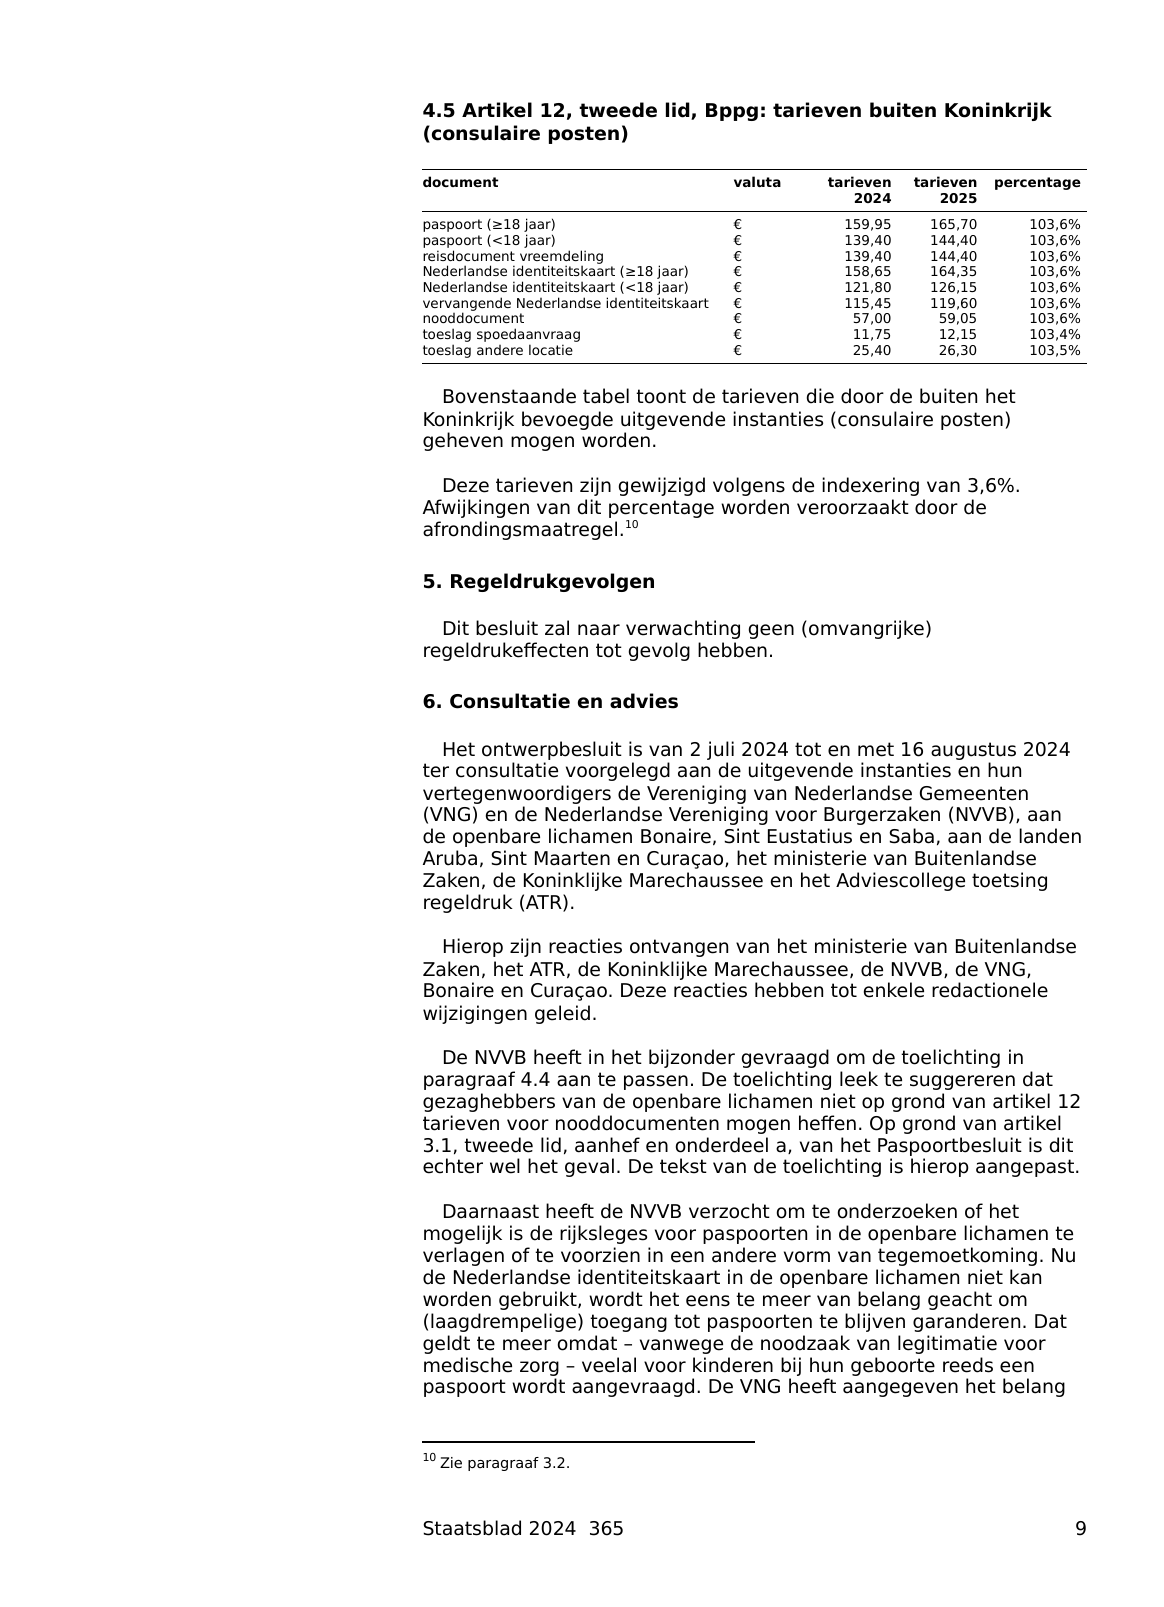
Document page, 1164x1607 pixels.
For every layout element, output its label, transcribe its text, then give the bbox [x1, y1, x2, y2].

table_cell 59,05 [897, 311, 983, 327]
table_header percentage [983, 170, 1087, 211]
table_cell 139,40 [796, 249, 897, 264]
table_cell 103,6% [983, 311, 1087, 327]
table_cell € [727, 264, 796, 280]
table_cell toeslag andere locatie [422, 343, 727, 363]
text De NVVB heeft in het bijzonder gevraagd om de toelichting in paragraaf 4.4 aan te passen. De toelichting leek te suggereren dat gezaghebbers van de openbare lichamen niet op grond van artikel 12 tarieven voor nooddocumenten mogen heffen. Op grond van artikel 3.1, tweede lid, aanhef en onderdeel a, van het Paspoortbesluit is dit echter wel het geval. De tekst van de toelichting is hierop aangepast. [422, 1047, 1087, 1178]
table_cell € [727, 311, 796, 327]
table_cell € [727, 249, 796, 264]
subtitle 6. Consultatie en advies [422, 691, 1087, 713]
text Hierop zijn reacties ontvangen van het ministerie van Buitenlandse Zaken, het ATR, de Koninklijke Marechaussee, de NVVB, de VNG, Bonaire en Curaçao. Deze reacties hebben tot enkele redactionele wijzigingen geleid. [422, 936, 1087, 1024]
table_cell 103,6% [983, 296, 1087, 311]
table_cell paspoort (<18 jaar) [422, 233, 727, 248]
table_cell 165,70 [897, 212, 983, 233]
table_cell 164,35 [897, 264, 983, 280]
subtitle 5. Regeldrukgevolgen [422, 571, 1087, 592]
text Zie paragraaf 3.2. [422, 1451, 1087, 1473]
table_header valuta [727, 170, 796, 211]
table_cell 11,75 [796, 327, 897, 343]
table_cell Nederlandse identiteitskaart (≥18 jaar) [422, 264, 727, 280]
table_cell 103,6% [983, 249, 1087, 264]
table_cell reisdocument vreemdeling [422, 249, 727, 264]
table_header document [422, 170, 727, 211]
table_cell 158,65 [796, 264, 897, 280]
table_cell 121,80 [796, 280, 897, 296]
table_cell Nederlandse identiteitskaart (<18 jaar) [422, 280, 727, 296]
table_cell 25,40 [796, 343, 897, 363]
text Dit besluit zal naar verwachting geen (omvangrijke) regeldrukeffecten tot gevolg hebben. [422, 617, 1087, 661]
table_cell € [727, 327, 796, 343]
text Deze tarieven zijn gewijzigd volgens de indexering van 3,6%. Afwijkingen van dit percentage worden veroorzaakt door de afrondingsmaatregel. [422, 474, 1087, 541]
table_cell 119,60 [897, 296, 983, 311]
table_cell 139,40 [796, 233, 897, 248]
table_cell toeslag spoedaanvraag [422, 327, 727, 343]
table_cell 103,5% [983, 343, 1087, 363]
table_cell 12,15 [897, 327, 983, 343]
text Bovenstaande tabel toont de tarieven die door de buiten het Koninkrijk bevoegde uitgevende instanties (consulaire posten) geheven mogen worden. [422, 386, 1087, 452]
table_cell nooddocument [422, 311, 727, 327]
table_cell 57,00 [796, 311, 897, 327]
table_cell 103,6% [983, 280, 1087, 296]
table_cell 144,40 [897, 249, 983, 264]
table_cell 103,6% [983, 233, 1087, 248]
table_cell 115,45 [796, 296, 897, 311]
text Daarnaast heeft de NVVB verzocht om te onderzoeken of het mogelijk is de rijksleges voor paspoorten in de openbare lichamen te verlagen of te voorzien in een andere vorm van tegemoetkoming. Nu de Nederlandse identiteitskaart in de openbare lichamen niet kan worden gebruikt, wordt het eens te meer van belang geacht om (laagdrempelige) toegang tot paspoorten te blijven garanderen. Dat geldt te meer omdat – vanwege de noodzaak van legitimatie voor medische zorg – veelal voor kinderen bij hun geboorte reeds een paspoort wordt aangevraagd. De VNG heeft aangegeven het belang [422, 1201, 1087, 1398]
text Het ontwerpbesluit is van 2 juli 2024 tot en met 16 augustus 2024 ter consultatie voorgelegd aan de uitgevende instanties en hun vertegenwoordigers de Vereniging van Nederlandse Gemeenten (VNG) en de Nederlandse Vereniging voor Burgerzaken (NVVB), aan de openbare lichamen Bonaire, Sint Eustatius en Saba, aan de landen Aruba, Sint Maarten en Curaçao, het ministerie van Buitenlandse Zaken, de Koninklijke Marechaussee en het Adviescollege toetsing regeldruk (ATR). [422, 738, 1087, 914]
table_cell vervangende Nederlandse identiteitskaart [422, 296, 727, 311]
table_cell 144,40 [897, 233, 983, 248]
table_cell 159,95 [796, 212, 897, 233]
table_header tarieven 2024 [796, 170, 897, 211]
table_header tarieven 2025 [897, 170, 983, 211]
table_cell € [727, 280, 796, 296]
table_cell € [727, 212, 796, 233]
table_cell paspoort (≥18 jaar) [422, 212, 727, 233]
table_cell 103,6% [983, 264, 1087, 280]
table_cell € [727, 233, 796, 248]
table_cell 126,15 [897, 280, 983, 296]
table_cell 103,6% [983, 212, 1087, 233]
table_cell € [727, 343, 796, 363]
table_cell € [727, 296, 796, 311]
table_cell 103,4% [983, 327, 1087, 343]
subtitle 4.5 Artikel 12, tweede lid, Bppg: tarieven buiten Koninkrijk (consulaire posten) [422, 100, 1087, 144]
table_cell 26,30 [897, 343, 983, 363]
